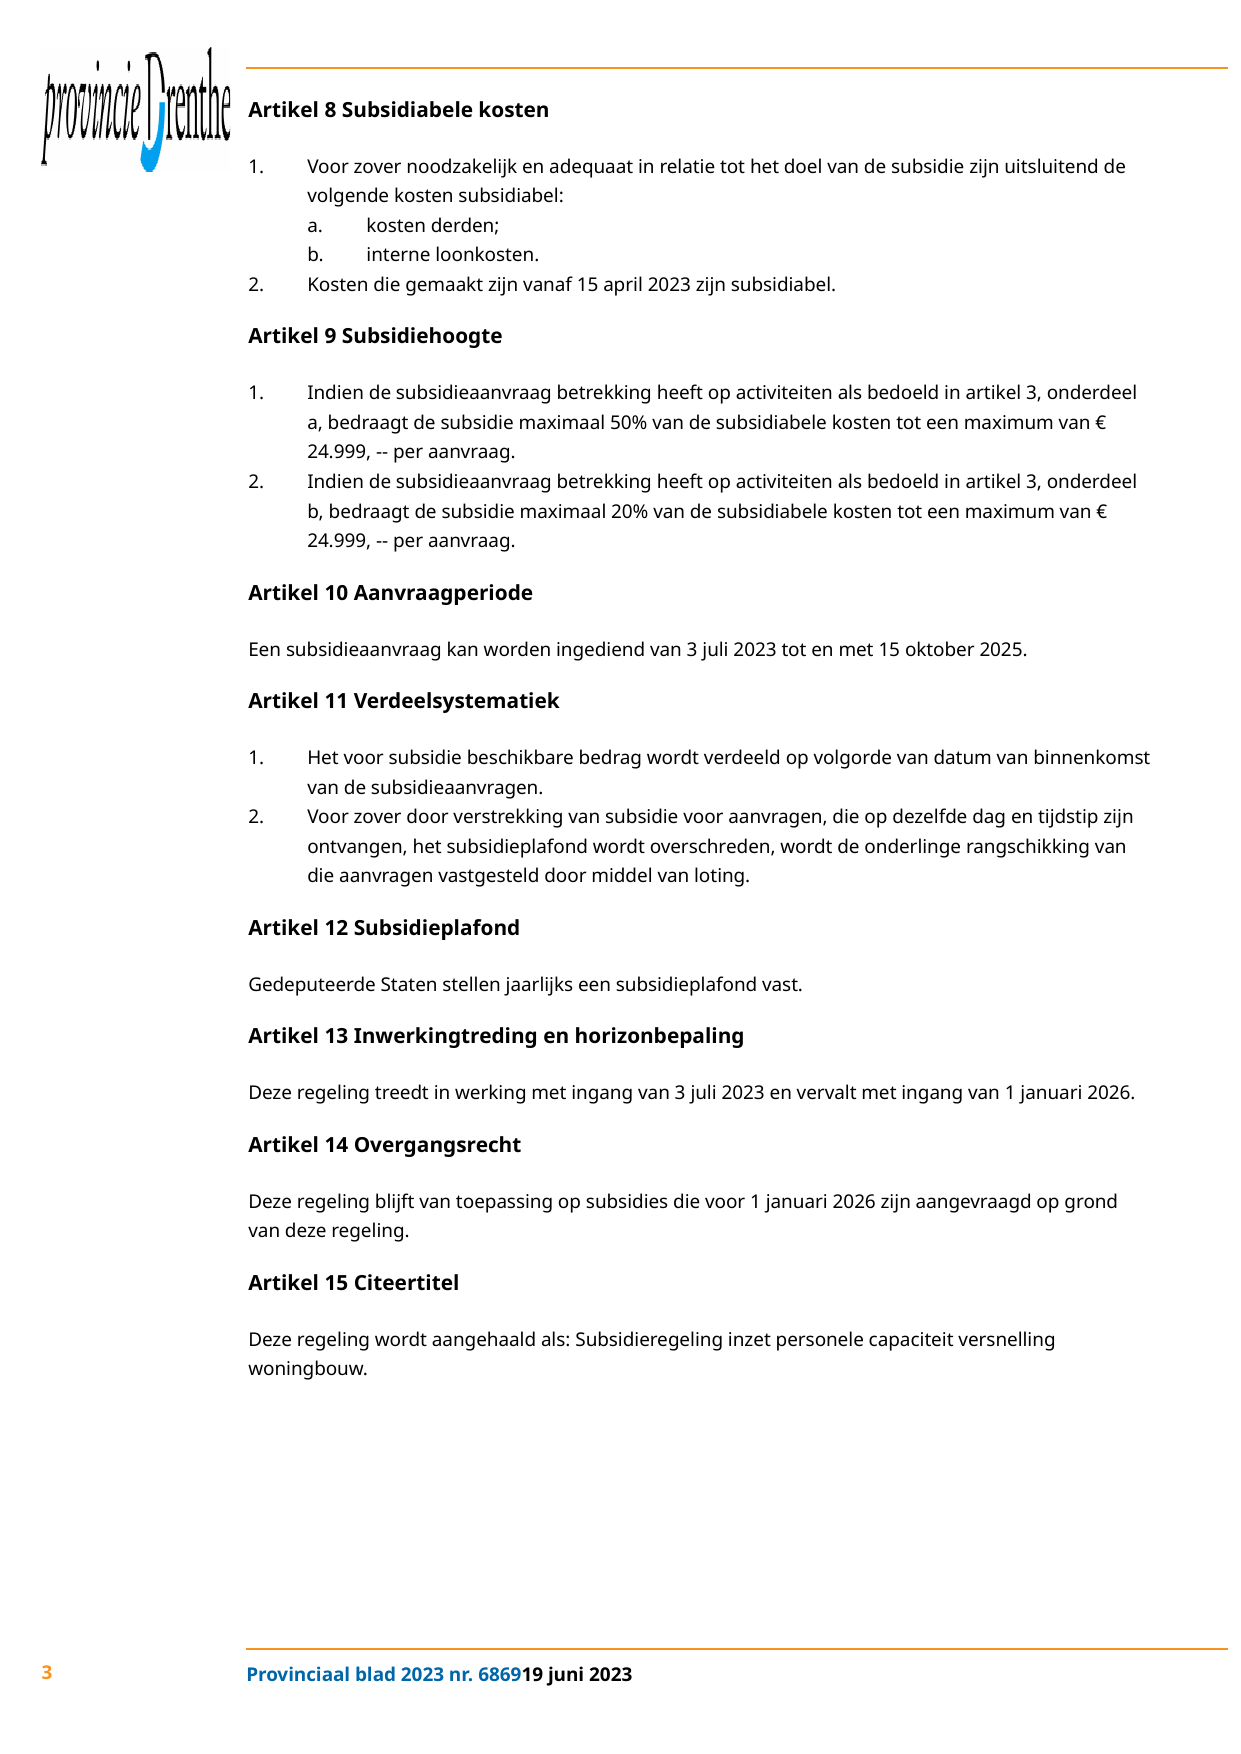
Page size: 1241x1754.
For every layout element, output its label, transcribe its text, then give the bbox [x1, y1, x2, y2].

text Deze regeling blijft van toepassing op subsidies die voor 1 januari 2026 zijn aangevraagd op grond van deze regeling. [248, 1188, 1152, 1243]
list Voor zover noodzakelijk en adequaat in relatie tot het doel van de subsidie zijn uitsluitend de volgende kosten subsidiabel: [248, 153, 1152, 208]
text Artikel 9 Subsidiehoogte [248, 322, 1152, 350]
text Een subsidieaanvraag kan worden ingediend van 3 juli 2023 tot en met 15 oktober 2025. [248, 636, 1152, 662]
picture [41, 47, 231, 172]
text Gedeputeerde Staten stellen jaarlijks een subsidieplafond vast. [248, 971, 1152, 997]
list Voor zover door verstrekking van subsidie voor aanvragen, die op dezelfde dag en tijdstip zijn ontvangen, het subsidieplafond wordt overschreden, wordt de onderlinge rangschikking van die aanvragen vastgesteld door middel van loting. [248, 803, 1152, 888]
text Artikel 8 Subsidiabele kosten [248, 95, 1152, 123]
list Het voor subsidie beschikbare bedrag wordt verdeeld op volgorde van datum van binnenkomst van de subsidieaanvragen. [248, 744, 1152, 800]
text Deze regeling wordt aangehaald als: Subsidieregeling inzet personele capaciteit versnelling woningbouw. [248, 1326, 1152, 1381]
text Artikel 10 Aanvraagperiode [248, 578, 1152, 606]
list Indien de subsidieaanvraag betrekking heeft op activiteiten als bedoeld in artikel 3, onderdeel b, bedraagt de subsidie maximaal 20% van de subsidiabele kosten tot een maximum van € 24.999, -- per aanvraag. [248, 468, 1152, 553]
text Artikel 13 Inwerkingtreding en horizonbepaling [248, 1022, 1152, 1050]
list Indien de subsidieaanvraag betrekking heeft op activiteiten als bedoeld in artikel 3, onderdeel a, bedraagt de subsidie maximaal 50% van de subsidiabele kosten tot een maximum van € 24.999, -- per aanvraag. [248, 379, 1152, 464]
list interne loonkosten. [307, 242, 1152, 267]
text Artikel 11 Verdeelsystematiek [248, 686, 1152, 715]
text Artikel 12 Subsidieplafond [248, 913, 1152, 942]
text Artikel 14 Overgangsrecht [248, 1130, 1152, 1158]
text Deze regeling treedt in werking met ingang van 3 juli 2023 en vervalt met ingang van 1 januari 2026. [248, 1079, 1152, 1105]
list Kosten die gemaakt zijn vanaf 15 april 2023 zijn subsidiabel. [248, 271, 1152, 297]
text Artikel 15 Citeertitel [248, 1268, 1152, 1296]
list kosten derden; [307, 212, 1152, 238]
